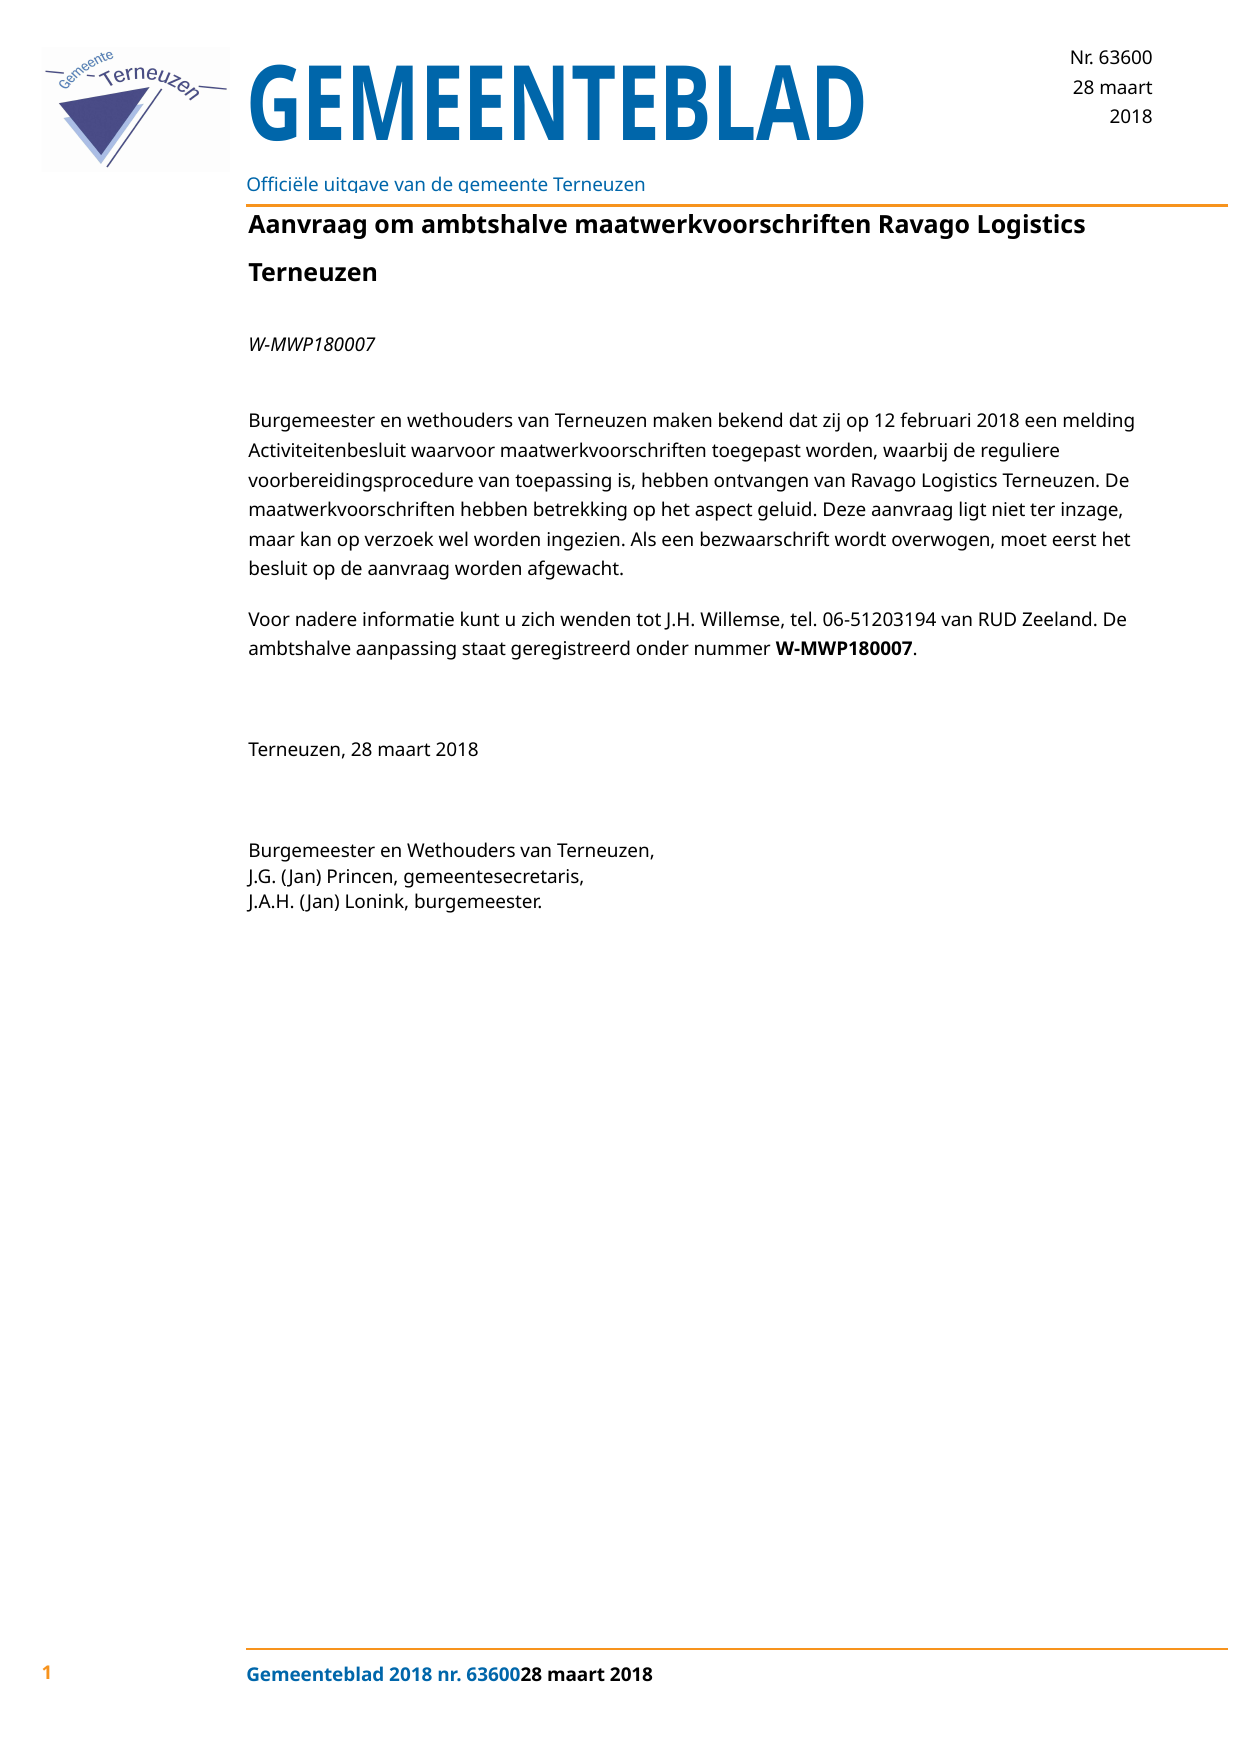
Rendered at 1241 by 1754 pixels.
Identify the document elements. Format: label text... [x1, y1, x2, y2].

text Voor nadere informatie kunt u zich wenden tot J.H. Willemse, tel. 06-51203194 van RUD Zeeland. De ambtshalve aanpassing staat geregistreerd onder nummer W-MWP180007. [248, 606, 1152, 661]
text W-MWP180007 [248, 331, 1152, 357]
text Burgemeester en wethouders van Terneuzen maken bekend dat zij op 12 februari 2018 een melding Activiteitenbesluit waarvoor maatwerkvoorschriften toegepast worden, waarbij de reguliere voorbereidingsprocedure van toepassing is, hebben ontvangen van Ravago Logistics Terneuzen. De maatwerkvoorschriften hebben betrekking op het aspect geluid. Deze aanvraag ligt niet ter inzage, maar kan op verzoek wel worden ingezien. Als een bezwaarschrift wordt overwogen, moet eerst het besluit op de aanvraag worden afgewacht. [248, 408, 1152, 581]
text Terneuzen, 28 maart 2018 [248, 736, 1152, 762]
picture [41, 47, 231, 172]
table_header Burgemeester en Wethouders van Terneuzen, [248, 837, 1152, 863]
table_cell J.A.H. (Jan) Lonink, burgemeester. [248, 889, 1152, 914]
table_cell [700, 863, 1152, 889]
text Aanvraag om ambtshalve maatwerkvoorschriften Ravago Logistics Terneuzen [248, 207, 1152, 288]
table_cell J.G. (Jan) Princen, gemeentesecretaris, [248, 863, 700, 889]
